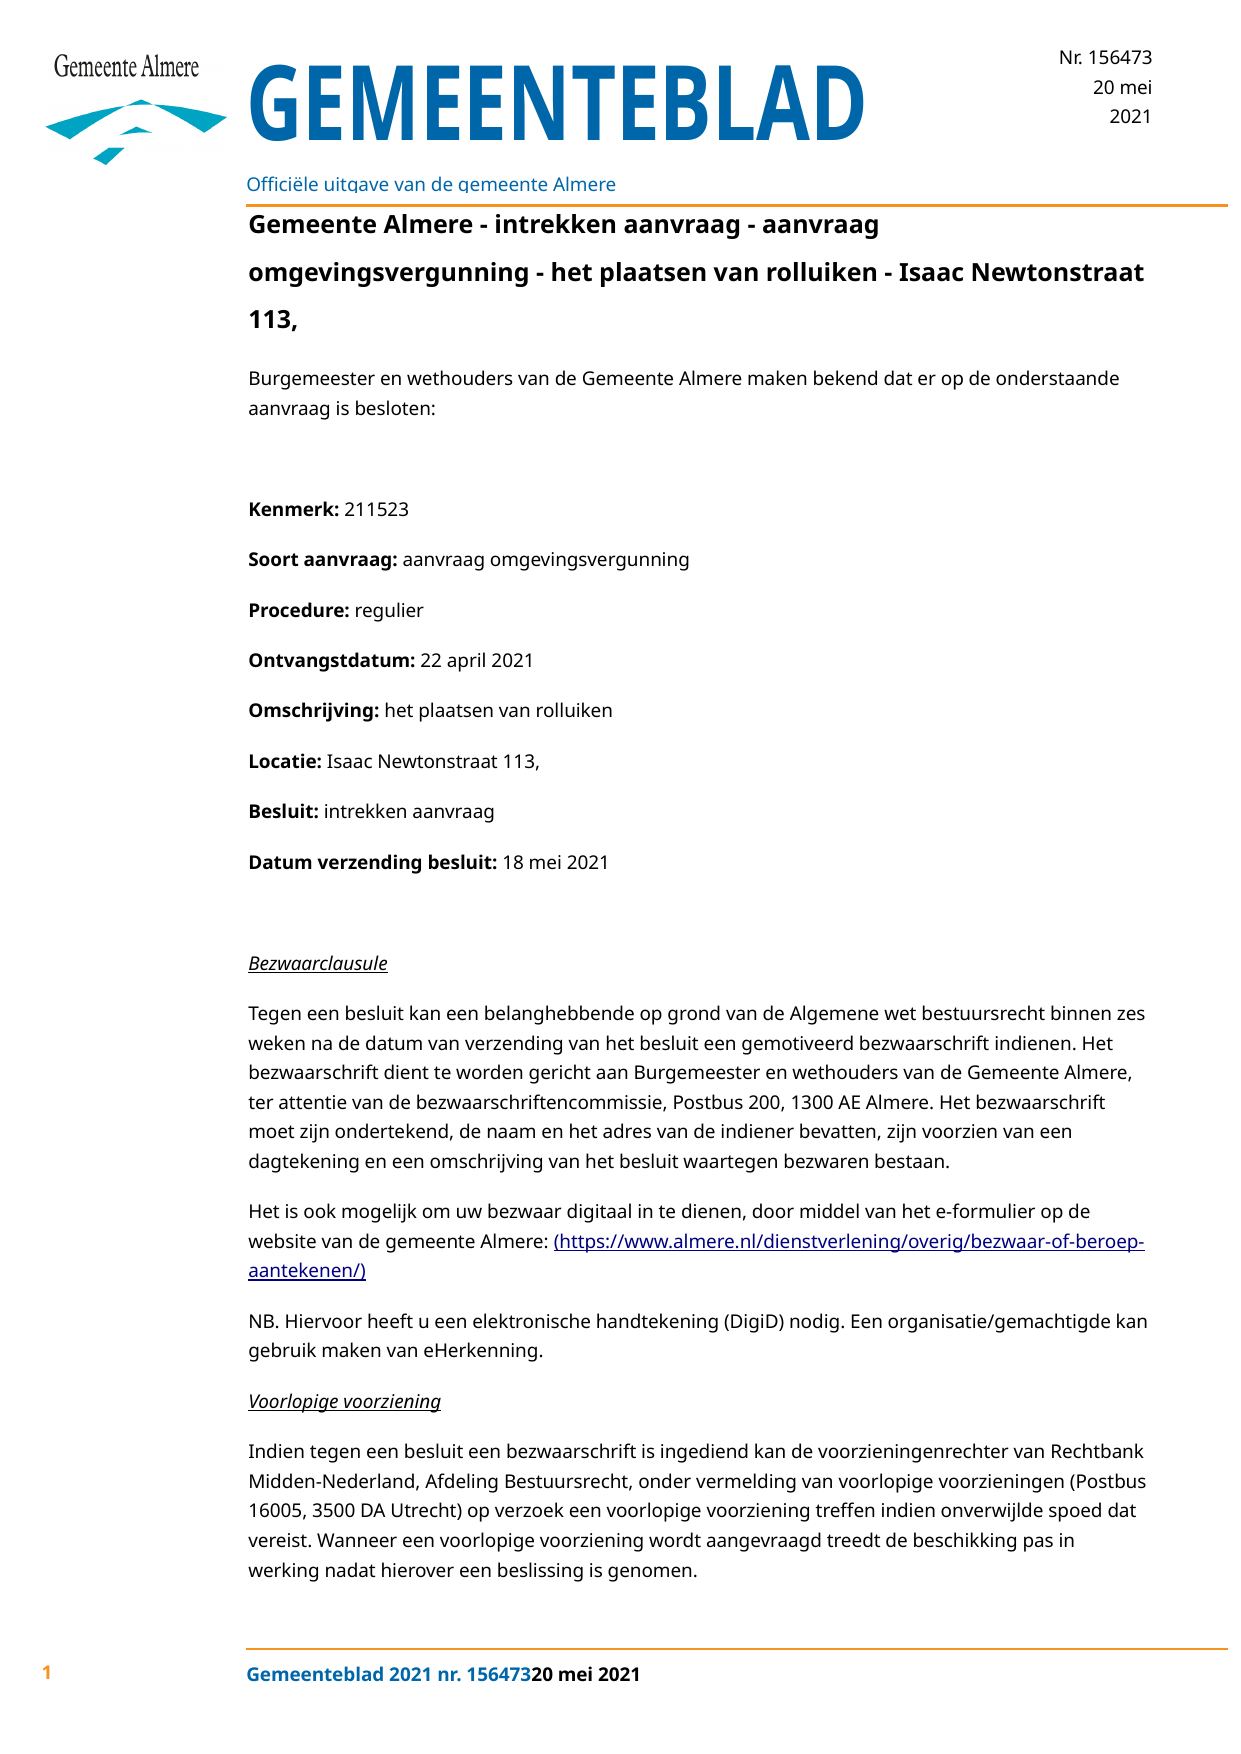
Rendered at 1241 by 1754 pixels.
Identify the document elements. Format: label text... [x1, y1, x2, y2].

text Het is ook mogelijk om uw bezwaar digitaal in te dienen, door middel van het e-formulier op de website van de gemeente Almere: (https://www.almere.nl/dienstverlening/overig/bezwaar-of-beroep-aantekenen/) [248, 1198, 1152, 1283]
text NB. Hiervoor heeft u een elektronische handtekening (DigiD) nodig. Een organisatie/gemachtigde kan gebruik maken van eHerkenning. [248, 1308, 1152, 1363]
text Locatie: Isaac Newtonstraat 113, [248, 748, 1152, 774]
text Omschrijving: het plaatsen van rolluiken [248, 698, 1152, 723]
text Datum verzending besluit: 18 mei 2021 [248, 849, 1152, 874]
text Procedure: regulier [248, 597, 1152, 622]
text Gemeente Almere - intrekken aanvraag - aanvraag omgevingsvergunning - het plaatsen van rolluiken - Isaac Newtonstraat 113, [248, 207, 1152, 336]
text Tegen een besluit kan een belanghebbende op grond van de Algemene wet bestuursrecht binnen zes weken na de datum van verzending van het besluit een gemotiveerd bezwaarschrift indienen. Het bezwaarschrift dient te worden gericht aan Burgemeester en wethouders van de Gemeente Almere, ter attentie van de bezwaarschriftencommissie, Postbus 200, 1300 AE Almere. Het bezwaarschrift moet zijn ondertekend, de naam en het adres van de indiener bevatten, zijn voorzien van een dagtekening en een omschrijving van het besluit waartegen bezwaren bestaan. [248, 1000, 1152, 1174]
text Voorlopige voorziening [248, 1388, 1152, 1414]
text Bezwaarclausule [248, 950, 1152, 975]
text Soort aanvraag: aanvraag omgevingsvergunning [248, 546, 1152, 572]
text Burgemeester en wethouders van de Gemeente Almere maken bekend dat er op de onderstaande aanvraag is besloten: [248, 366, 1152, 421]
text Kenmerk: 211523 [248, 496, 1152, 522]
picture [41, 47, 231, 172]
text Besluit: intrekken aanvraag [248, 798, 1152, 824]
text Ontvangstdatum: 22 april 2021 [248, 647, 1152, 673]
text Indien tegen een besluit een bezwaarschrift is ingediend kan de voorzieningenrechter van Rechtbank Midden-Nederland, Afdeling Bestuursrecht, onder vermelding van voorlopige voorzieningen (Postbus 16005, 3500 DA Utrecht) op verzoek een voorlopige voorziening treffen indien onverwijlde spoed dat vereist. Wanneer een voorlopige voorziening wordt aangevraagd treedt de beschikking pas in werking nadat hierover een beslissing is genomen. [248, 1438, 1152, 1582]
